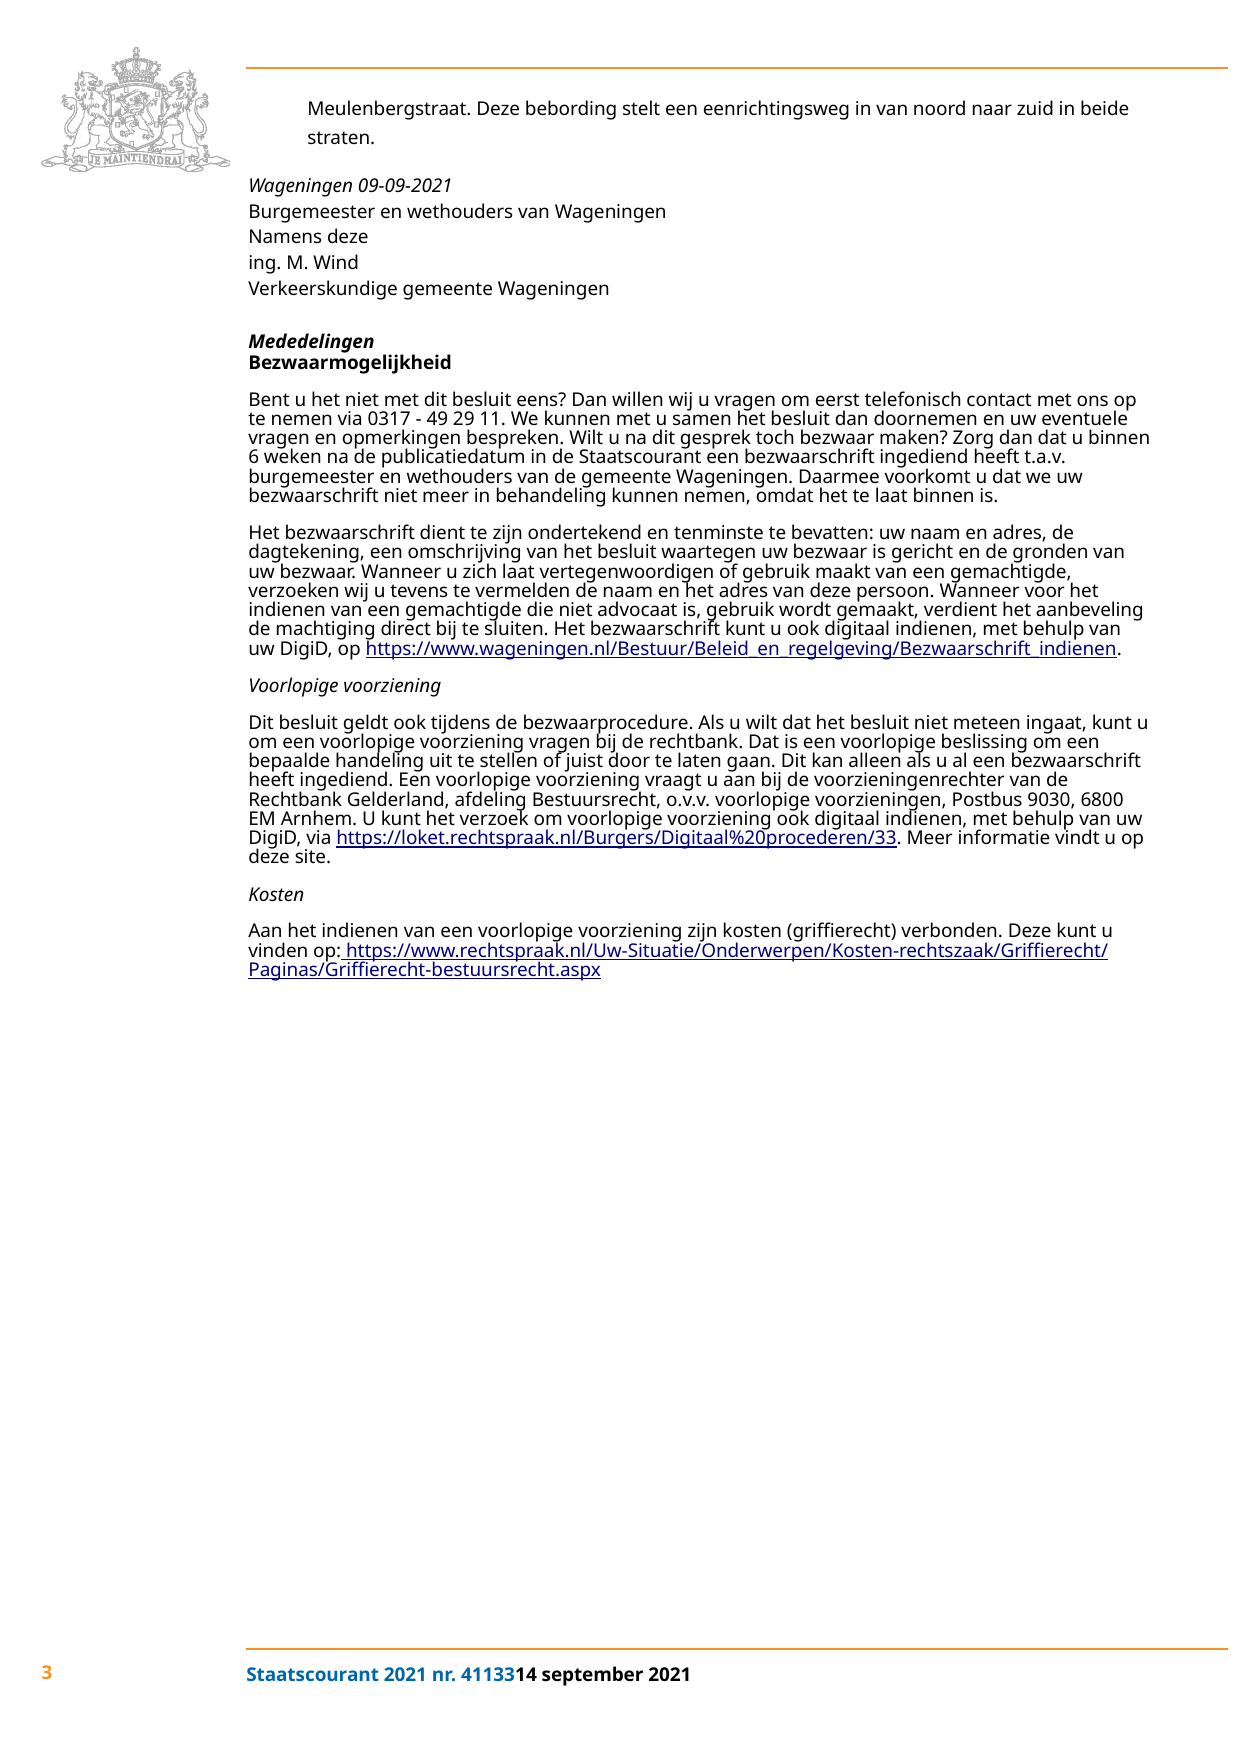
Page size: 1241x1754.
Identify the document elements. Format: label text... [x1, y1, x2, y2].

text Bent u het niet met dit besluit eens? Dan willen wij u vragen om eerst telefonisch contact met ons op te nemen via 0317 - 49 29 11. We kunnen met u samen het besluit dan doornemen en uw eventuele vragen en opmerkingen bespreken. Wilt u na dit gesprek toch bezwaar maken? Zorg dan dat u binnen 6 weken na de publicatiedatum in de Staatscourant een bezwaarschrift ingediend heeft t.a.v. burgemeester en wethouders van de gemeente Wageningen. Daarmee voorkomt u dat we uw bezwaarschrift niet meer in behandeling kunnen nemen, omdat het te laat binnen is. [248, 391, 1152, 506]
text Kosten [248, 886, 1152, 905]
text ing. M. Wind [248, 249, 1152, 275]
text Burgemeester en wethouders van Wageningen [248, 198, 1152, 224]
text Dit besluit geldt ook tijdens de bezwaarprocedure. Als u wilt dat het besluit niet meteen ingaat, kunt u om een voorlopige voorziening vragen bij de rechtbank. Dat is een voorlopige beslissing om een bepaalde handeling uit te stellen of juist door te laten gaan. Dit kan alleen als u al een bezwaarschrift heeft ingediend. Een voorlopige voorziening vraagt u aan bij de voorzieningenrechter van de Rechtbank Gelderland, afdeling Bestuursrecht, o.v.v. voorlopige voorzieningen, Postbus 9030, 6800 EM Arnhem. U kunt het verzoek om voorlopige voorziening ook digitaal indienen, met behulp van uw DigiD, via https://loket.rechtspraak.nl/Burgers/Digitaal%20procederen/33. Meer informatie vindt u op deze site. [248, 714, 1152, 868]
text Wageningen 09-09-2021 [248, 172, 1152, 198]
picture [41, 47, 231, 172]
text Aan het indienen van een voorlopige voorziening zijn kosten (griffierecht) verbonden. Deze kunt u vinden op: https://www.rechtspraak.nl/Uw-Situatie/Onderwerpen/Kosten-rechtszaak/Griffierecht/Paginas/Griffierecht-bestuursrecht.aspx [248, 922, 1152, 980]
text Voorlopige voorziening [248, 677, 1152, 696]
text Het bezwaarschrift dient te zijn ondertekend en tenminste te bevatten: uw naam en adres, de dagtekening, een omschrijving van het besluit waartegen uw bezwaar is gericht en de gronden van uw bezwaar. Wanneer u zich laat vertegenwoordigen of gebruik maakt van een gemachtigde, verzoeken wij u tevens te vermelden de naam en het adres van deze persoon. Wanneer voor het indienen van een gemachtigde die niet advocaat is, gebruik wordt gemaakt, verdient het aanbeveling de machtiging direct bij te sluiten. Het bezwaarschrift kunt u ook digitaal indienen, met behulp van uw DigiD, op https://www.wageningen.nl/Bestuur/Beleid_en_regelgeving/Bezwaarschrift_indienen. [248, 524, 1152, 659]
text Bezwaarmogelijkheid [248, 354, 1152, 373]
text Mededelingen [248, 328, 1152, 354]
text Namens deze [248, 224, 1152, 249]
text Verkeerskundige gemeente Wageningen [248, 275, 1152, 301]
list Meulenbergstraat. Deze bebording stelt een eenrichtingsweg in van noord naar zuid in beide straten. [248, 95, 1152, 150]
